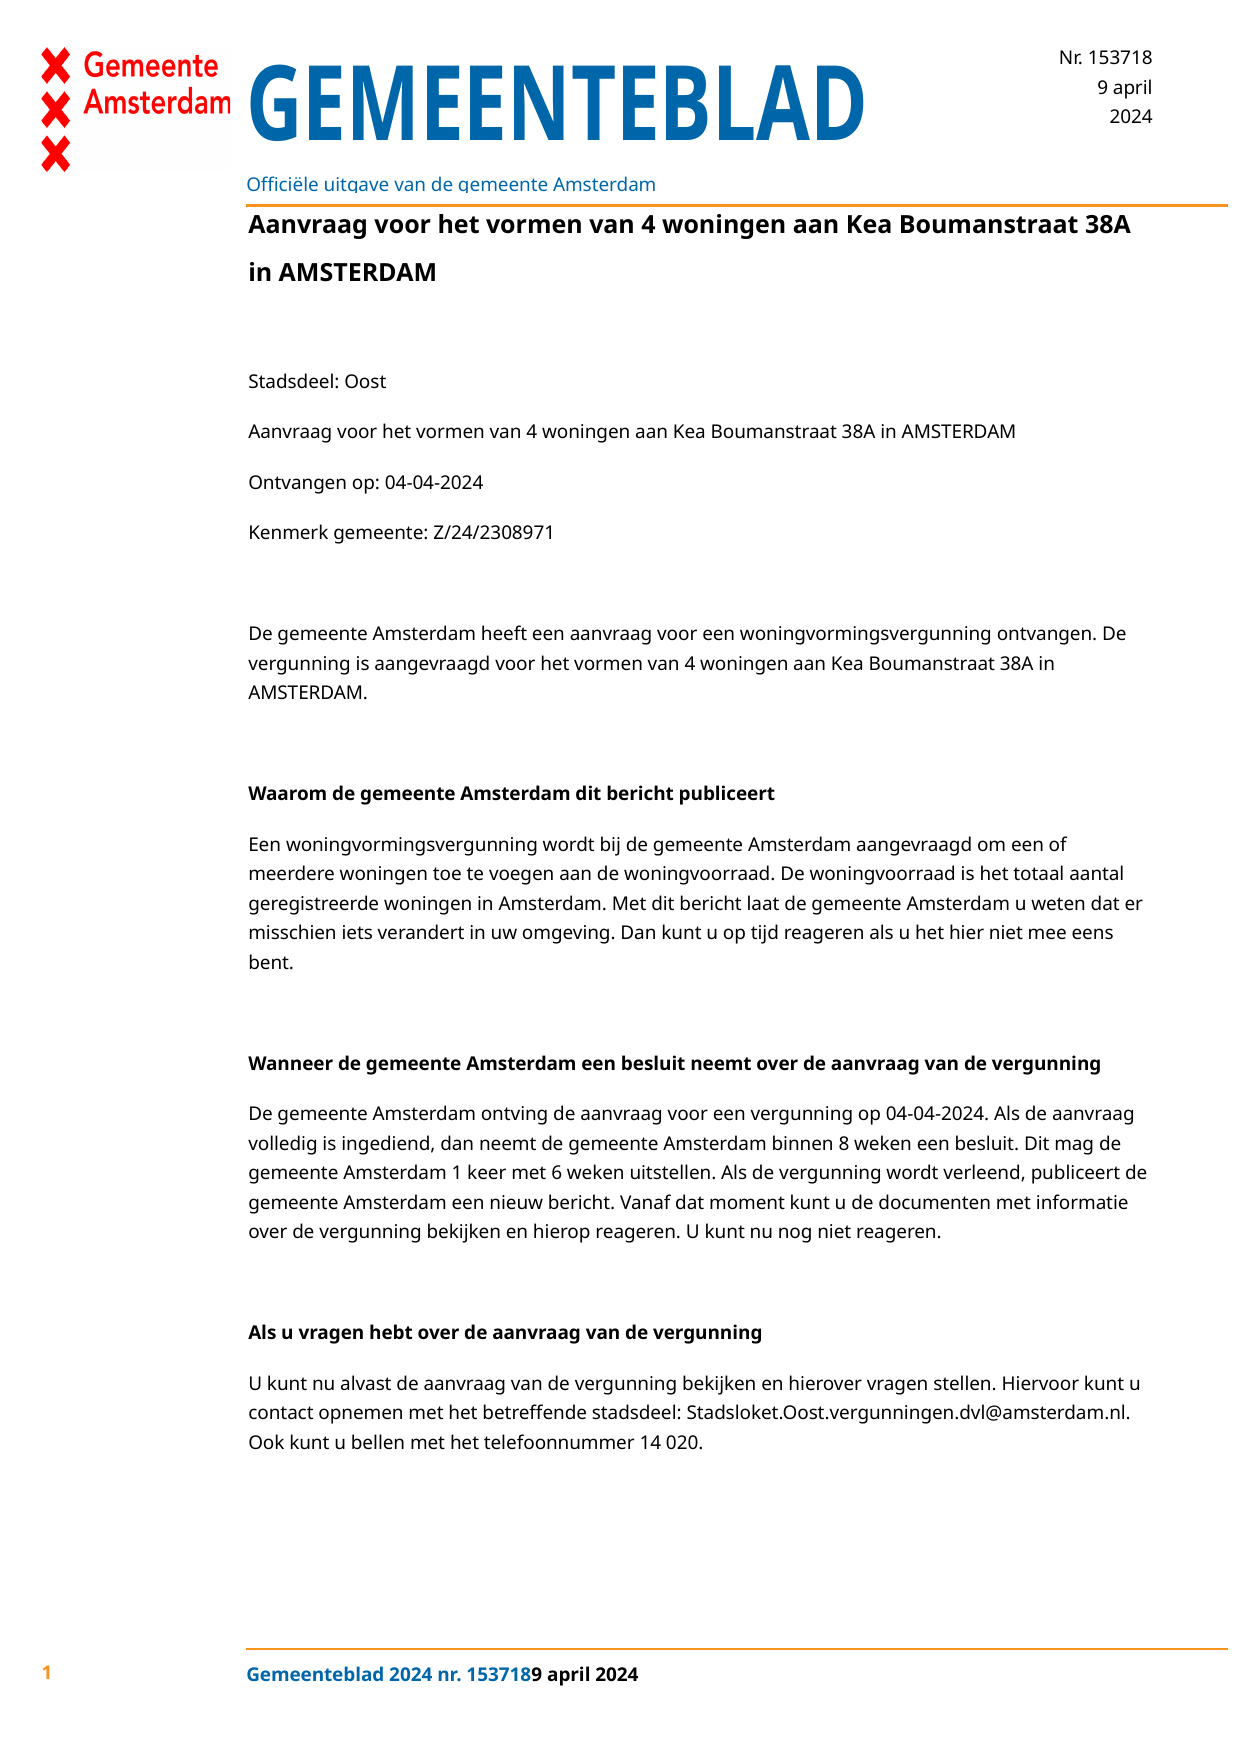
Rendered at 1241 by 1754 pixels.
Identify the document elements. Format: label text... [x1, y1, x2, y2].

text Stadsdeel: Oost [248, 368, 1152, 394]
text De gemeente Amsterdam heeft een aanvraag voor een woningvormingsvergunning ontvangen. De vergunning is aangevraagd voor het vormen van 4 woningen aan Kea Boumanstraat 38A in AMSTERDAM. [248, 620, 1152, 705]
text De gemeente Amsterdam ontving de aanvraag voor een vergunning op 04-04-2024. Als de aanvraag volledig is ingediend, dan neemt de gemeente Amsterdam binnen 8 weken een besluit. Dit mag de gemeente Amsterdam 1 keer met 6 weken uitstellen. Als de vergunning wordt verleend, publiceert de gemeente Amsterdam een nieuw bericht. Vanaf dat moment kunt u de documenten met informatie over de vergunning bekijken en hierop reageren. U kunt nu nog niet reageren. [248, 1100, 1152, 1244]
text Als u vragen hebt over de aanvraag van de vergunning [248, 1319, 1152, 1345]
text Aanvraag voor het vormen van 4 woningen aan Kea Boumanstraat 38A in AMSTERDAM [248, 207, 1152, 288]
text Kenmerk gemeente: Z/24/2308971 [248, 519, 1152, 545]
picture [41, 47, 231, 172]
text U kunt nu alvast de aanvraag van de vergunning bekijken en hierover vragen stellen. Hiervoor kunt u contact opnemen met het betreffende stadsdeel: Stadsloket.Oost.vergunningen.dvl@amsterdam.nl. Ook kunt u bellen met het telefoonnummer 14 020. [248, 1370, 1152, 1455]
text Waarom de gemeente Amsterdam dit bericht publiceert [248, 780, 1152, 806]
text Ontvangen op: 04-04-2024 [248, 469, 1152, 495]
text Aanvraag voor het vormen van 4 woningen aan Kea Boumanstraat 38A in AMSTERDAM [248, 419, 1152, 444]
text Een woningvormingsvergunning wordt bij de gemeente Amsterdam aangevraagd om een of meerdere woningen toe te voegen aan de woningvoorraad. De woningvoorraad is het totaal aantal geregistreerde woningen in Amsterdam. Met dit bericht laat de gemeente Amsterdam u weten dat er misschien iets verandert in uw omgeving. Dan kunt u op tijd reageren als u het hier niet mee eens bent. [248, 831, 1152, 975]
text Wanneer de gemeente Amsterdam een besluit neemt over de aanvraag van de vergunning [248, 1050, 1152, 1076]
